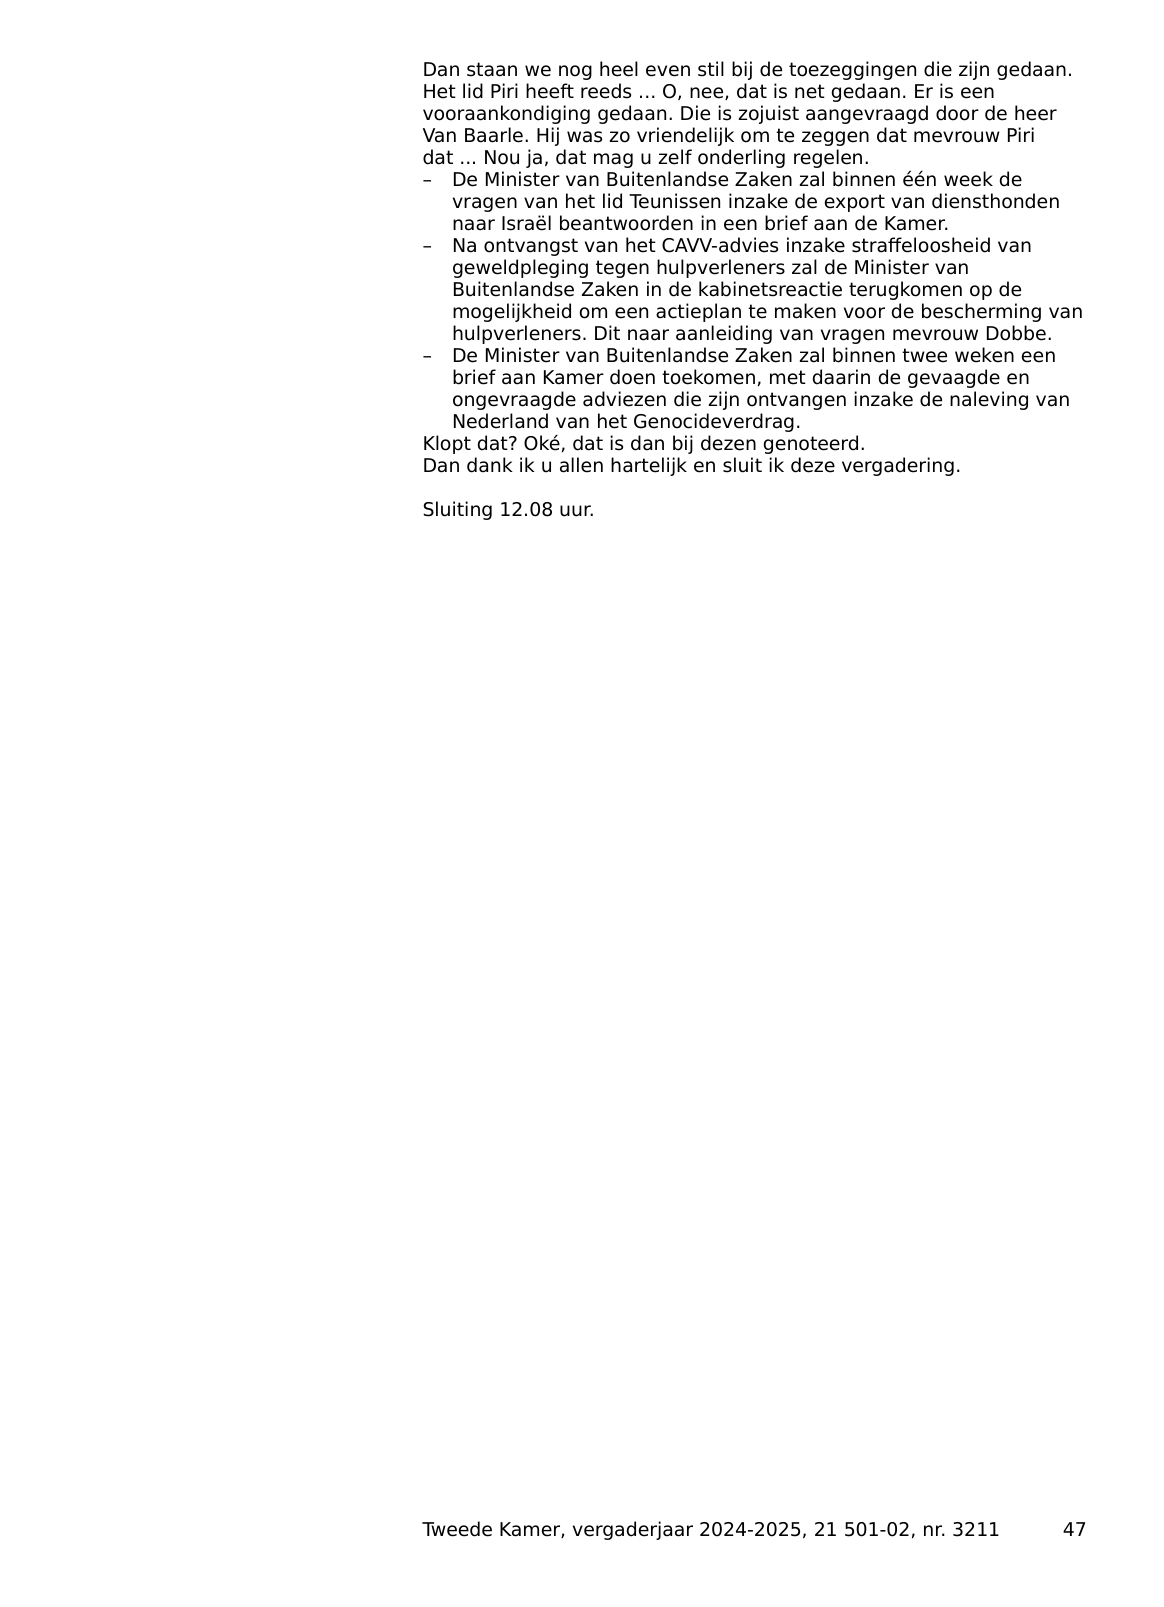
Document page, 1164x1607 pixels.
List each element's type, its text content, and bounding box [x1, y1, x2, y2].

text – Na ontvangst van het CAVV-advies inzake straffeloosheid van geweldpleging tegen hulpverleners zal de Minister van Buitenlandse Zaken in de kabinetsreactie terugkomen op de mogelijkheid om een actieplan te maken voor de bescherming van hulpverleners. Dit naar aanleiding van vragen mevrouw Dobbe. [422, 235, 1087, 345]
text – De Minister van Buitenlandse Zaken zal binnen twee weken een brief aan Kamer doen toekomen, met daarin de gevaagde en ongevraagde adviezen die zijn ontvangen inzake de naleving van Nederland van het Genocideverdrag. [422, 345, 1087, 433]
text Klopt dat? Oké, dat is dan bij dezen genoteerd. [422, 433, 1087, 455]
text Dan dank ik u allen hartelijk en sluit ik deze vergadering. [422, 455, 1087, 477]
text Sluiting 12.08 uur. [422, 499, 1087, 521]
text – De Minister van Buitenlandse Zaken zal binnen één week de vragen van het lid Teunissen inzake de export van diensthonden naar Israël beantwoorden in een brief aan de Kamer. [422, 169, 1087, 235]
text Dan staan we nog heel even stil bij de toezeggingen die zijn gedaan. Het lid Piri heeft reeds ... O, nee, dat is net gedaan. Er is een vooraankondiging gedaan. Die is zojuist aangevraagd door de heer Van Baarle. Hij was zo vriendelijk om te zeggen dat mevrouw Piri dat ... Nou ja, dat mag u zelf onderling regelen. [422, 59, 1087, 169]
